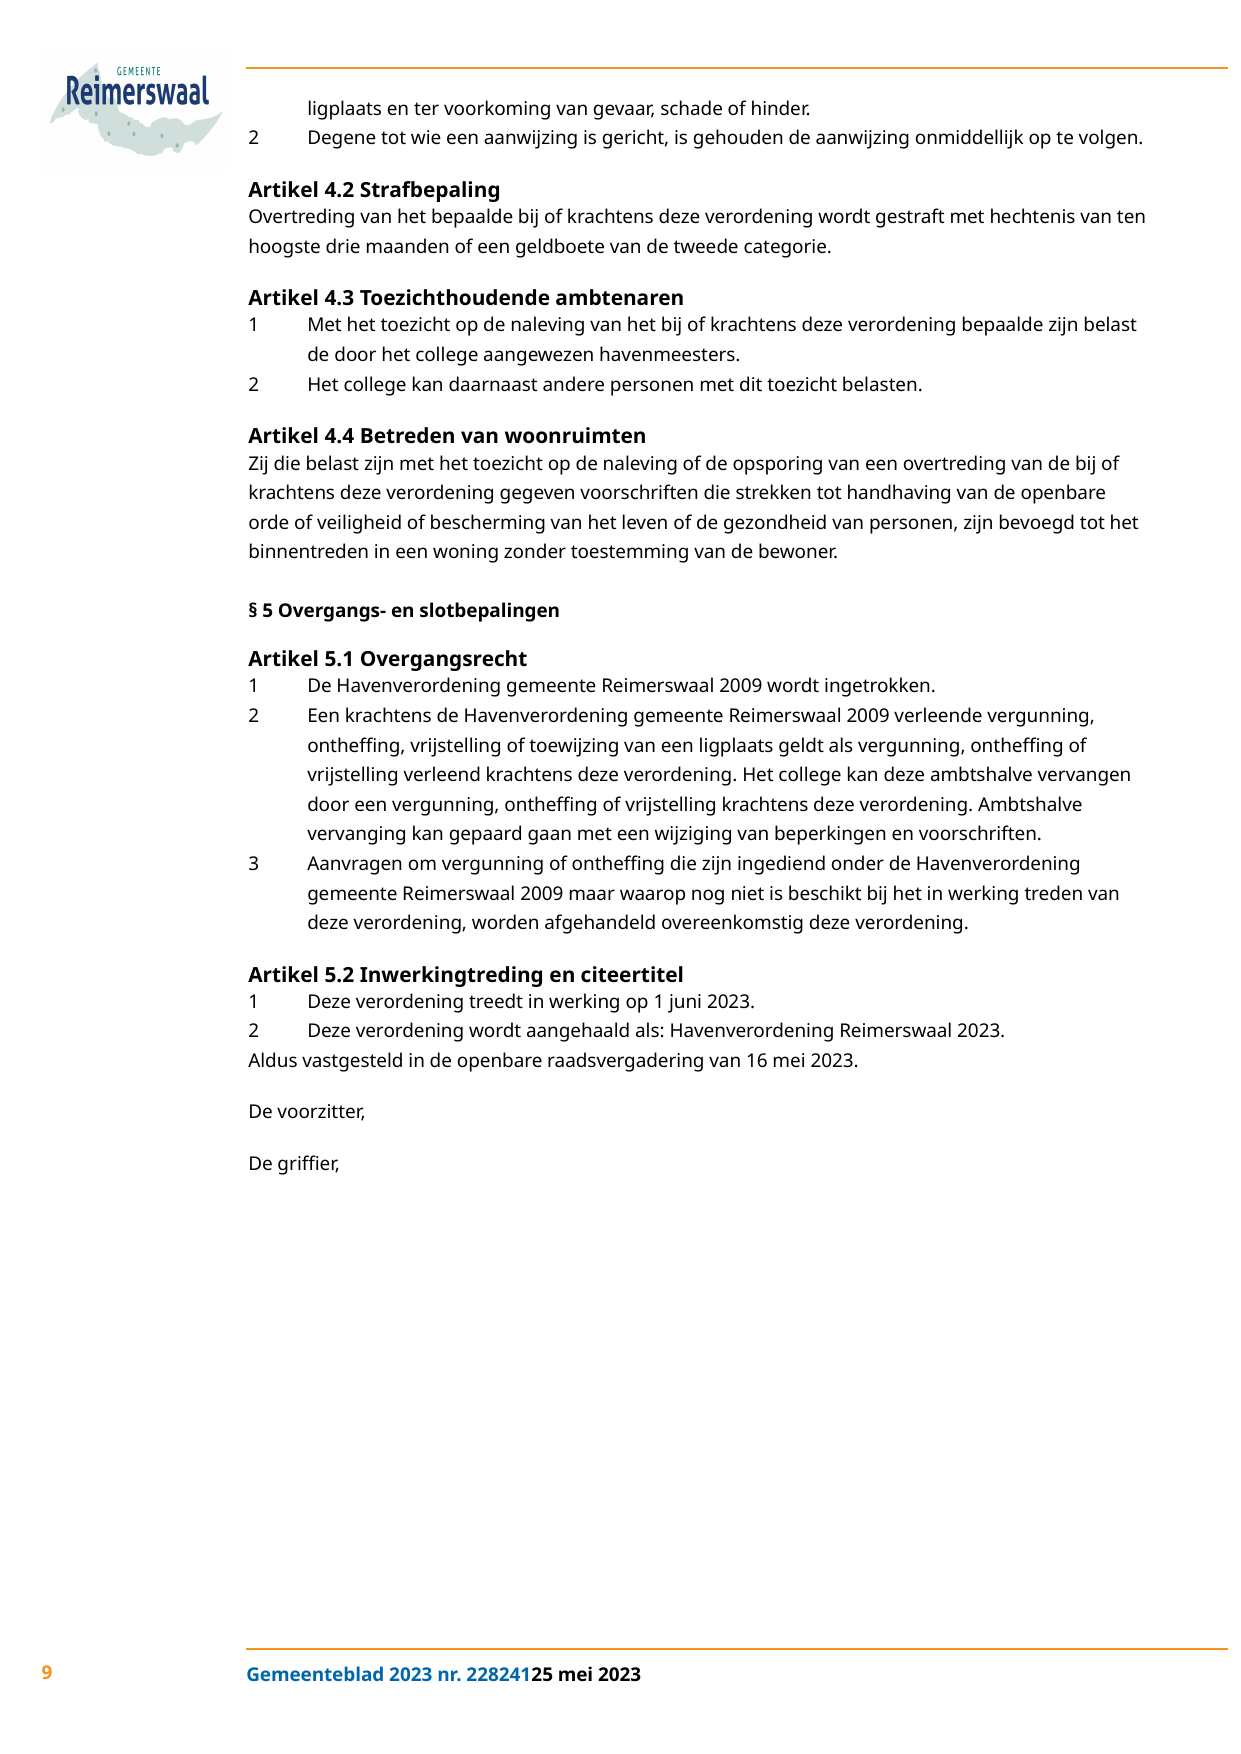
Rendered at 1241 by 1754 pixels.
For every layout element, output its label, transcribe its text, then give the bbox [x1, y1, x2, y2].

picture [41, 47, 231, 172]
text Artikel 5.2 Inwerkingtreding en citeertitel [248, 960, 1152, 988]
list Deze verordening treedt in werking op 1 juni 2023. [248, 988, 1152, 1014]
list Degene tot wie een aanwijzing is gericht, is gehouden de aanwijzing onmiddellijk op te volgen. [248, 124, 1152, 150]
text Aldus vastgesteld in de openbare raadsvergadering van 16 mei 2023. [248, 1047, 1152, 1073]
list Het college kan daarnaast andere personen met dit toezicht belasten. [248, 371, 1152, 397]
list Met het toezicht op de naleving van het bij of krachtens deze verordening bepaalde zijn belast de door het college aangewezen havenmeesters. [248, 312, 1152, 367]
text Artikel 5.1 Overgangsrecht [248, 644, 1152, 673]
list De Havenverordening gemeente Reimerswaal 2009 wordt ingetrokken. [248, 673, 1152, 698]
list Deze verordening wordt aangehaald als: Havenverordening Reimerswaal 2023. [248, 1018, 1152, 1043]
text Overtreding van het bepaalde bij of krachtens deze verordening wordt gestraft met hechtenis van ten hoogste drie maanden of een geldboete van de tweede categorie. [248, 203, 1152, 258]
text De voorzitter, [248, 1099, 1152, 1124]
list Aanvragen om vergunning of ontheffing die zijn ingediend onder de Havenverordening gemeente Reimerswaal 2009 maar waarop nog niet is beschikt bij het in werking treden van deze verordening, worden afgehandeld overeenkomstig deze verordening. [248, 850, 1152, 935]
text Artikel 4.2 Strafbepaling [248, 175, 1152, 203]
list Een krachtens de Havenverordening gemeente Reimerswaal 2009 verleende vergunning, ontheffing, vrijstelling of toewijzing van een ligplaats geldt als vergunning, ontheffing of vrijstelling verleend krachtens deze verordening. Het college kan deze ambtshalve vervangen door een vergunning, ontheffing of vrijstelling krachtens deze verordening. Ambtshalve vervanging kan gepaard gaan met een wijziging van beperkingen en voorschriften. [248, 702, 1152, 846]
text Artikel 4.3 Toezichthoudende ambtenaren [248, 283, 1152, 312]
list ligplaats en ter voorkoming van gevaar, schade of hinder. [248, 95, 1152, 121]
text § 5 Overgangs- en slotbepalingen [248, 598, 1152, 623]
text Artikel 4.4 Betreden van woonruimten [248, 421, 1152, 450]
text De griffier, [248, 1150, 1152, 1176]
text Zij die belast zijn met het toezicht op de naleving of de opsporing van een overtreding van de bij of krachtens deze verordening gegeven voorschriften die strekken tot handhaving van de openbare orde of veiligheid of bescherming van het leven of de gezondheid van personen, zijn bevoegd tot het binnentreden in een woning zonder toestemming van de bewoner. [248, 450, 1152, 564]
